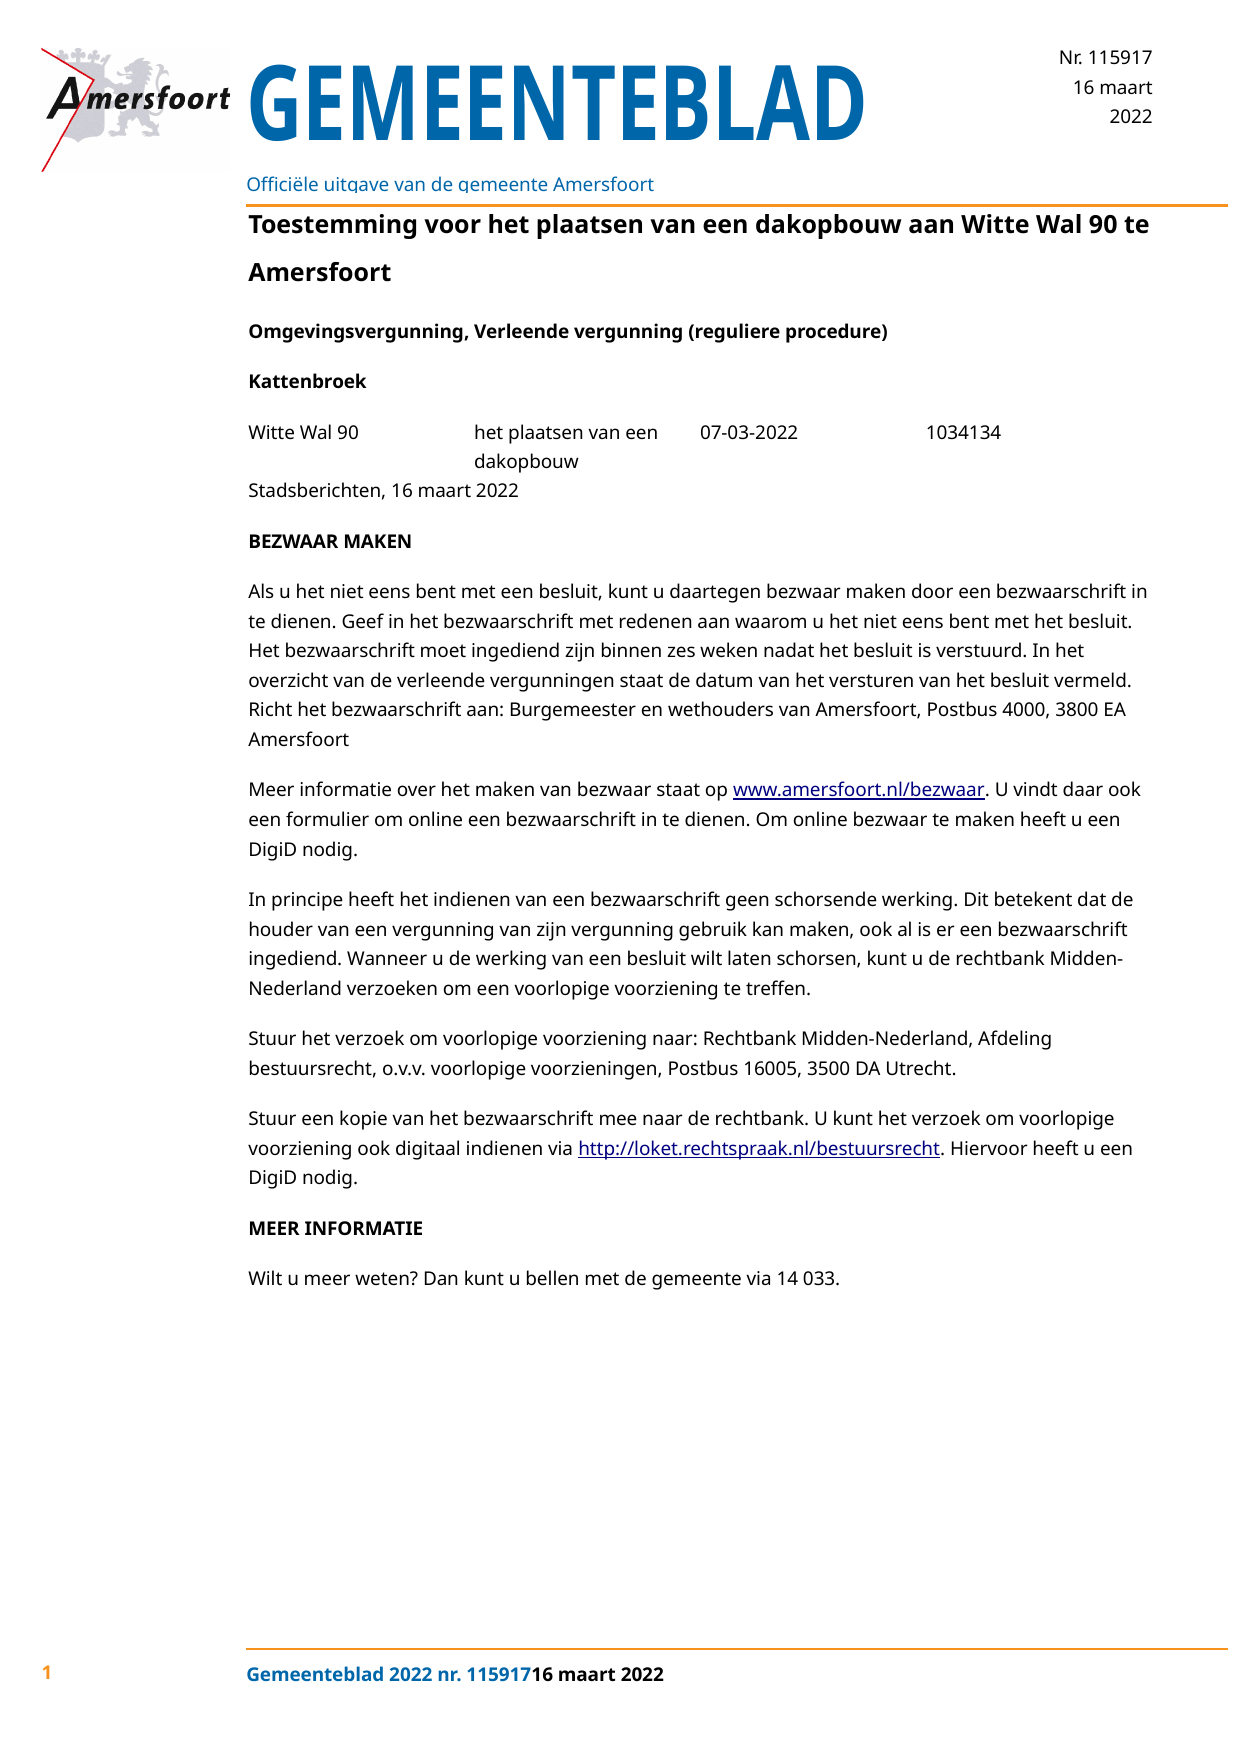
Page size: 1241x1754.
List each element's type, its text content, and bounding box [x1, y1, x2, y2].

text Als u het niet eens bent met een besluit, kunt u daartegen bezwaar maken door een bezwaarschrift in te dienen. Geef in het bezwaarschrift met redenen aan waarom u het niet eens bent met het besluit. Het bezwaarschrift moet ingediend zijn binnen zes weken nadat het besluit is verstuurd. In het overzicht van de verleende vergunningen staat de datum van het versturen van het besluit vermeld. Richt het bezwaarschrift aan: Burgemeester en wethouders van Amersfoort, Postbus 4000, 3800 EA Amersfoort [248, 578, 1152, 752]
text Toestemming voor het plaatsen van een dakopbouw aan Witte Wal 90 te Amersfoort [248, 207, 1152, 288]
picture [41, 47, 231, 172]
text Kattenbroek [248, 368, 1152, 394]
table_header het plaatsen van een dakopbouw [474, 419, 700, 474]
text Omgevingsvergunning, Verleende vergunning (reguliere procedure) [248, 318, 1152, 344]
text BEZWAAR MAKEN [248, 528, 1152, 553]
text Stuur een kopie van het bezwaarschrift mee naar de rechtbank. U kunt het verzoek om voorlopige voorziening ook digitaal indienen via http://loket.rechtspraak.nl/bestuursrecht. Hiervoor heeft u een DigiD nodig. [248, 1105, 1152, 1190]
table_header 1034134 [926, 419, 1152, 474]
text In principe heeft het indienen van een bezwaarschrift geen schorsende werking. Dit betekent dat de houder van een vergunning van zijn vergunning gebruik kan maken, ook al is er een bezwaarschrift ingediend. Wanneer u de werking van een besluit wilt laten schorsen, kunt u de rechtbank Midden-Nederland verzoeken om een voorlopige voorziening te treffen. [248, 886, 1152, 1001]
table_header 07-03-2022 [700, 419, 926, 474]
table_header Witte Wal 90 [248, 419, 474, 474]
text Meer informatie over het maken van bezwaar staat op www.amersfoort.nl/bezwaar. U vindt daar ook een formulier om online een bezwaarschrift in te dienen. Om online bezwaar te maken heeft u een DigiD nodig. [248, 777, 1152, 861]
text Stuur het verzoek om voorlopige voorziening naar: Rechtbank Midden-Nederland, Afdeling bestuursrecht, o.v.v. voorlopige voorzieningen, Postbus 16005, 3500 DA Utrecht. [248, 1025, 1152, 1081]
text Wilt u meer weten? Dan kunt u bellen met de gemeente via 14 033. [248, 1265, 1152, 1291]
text MEER INFORMATIE [248, 1215, 1152, 1241]
text Stadsberichten, 16 maart 2022 [248, 477, 1152, 503]
